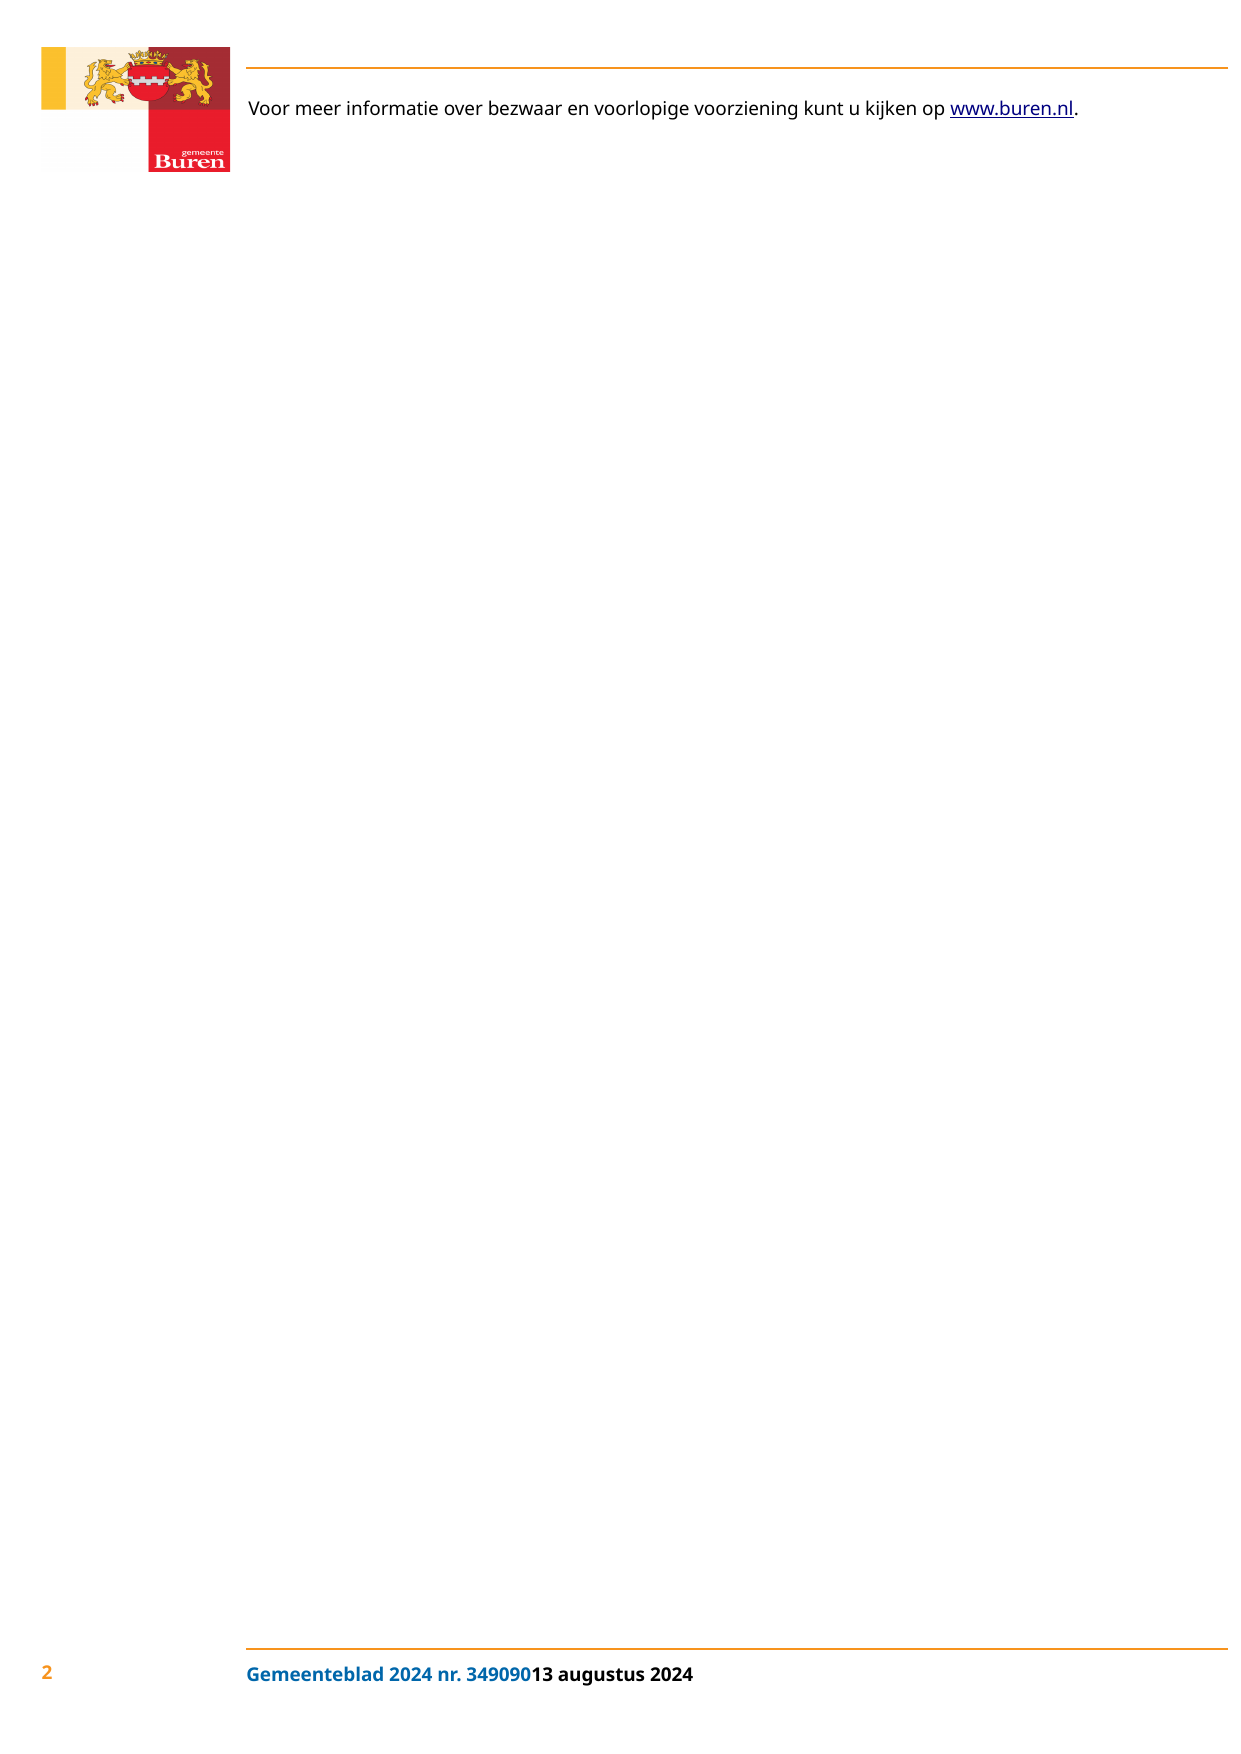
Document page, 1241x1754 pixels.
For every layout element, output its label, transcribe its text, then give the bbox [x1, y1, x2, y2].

text Voor meer informatie over bezwaar en voorlopige voorziening kunt u kijken op www.buren.nl. [248, 95, 1152, 121]
picture [41, 47, 231, 172]
